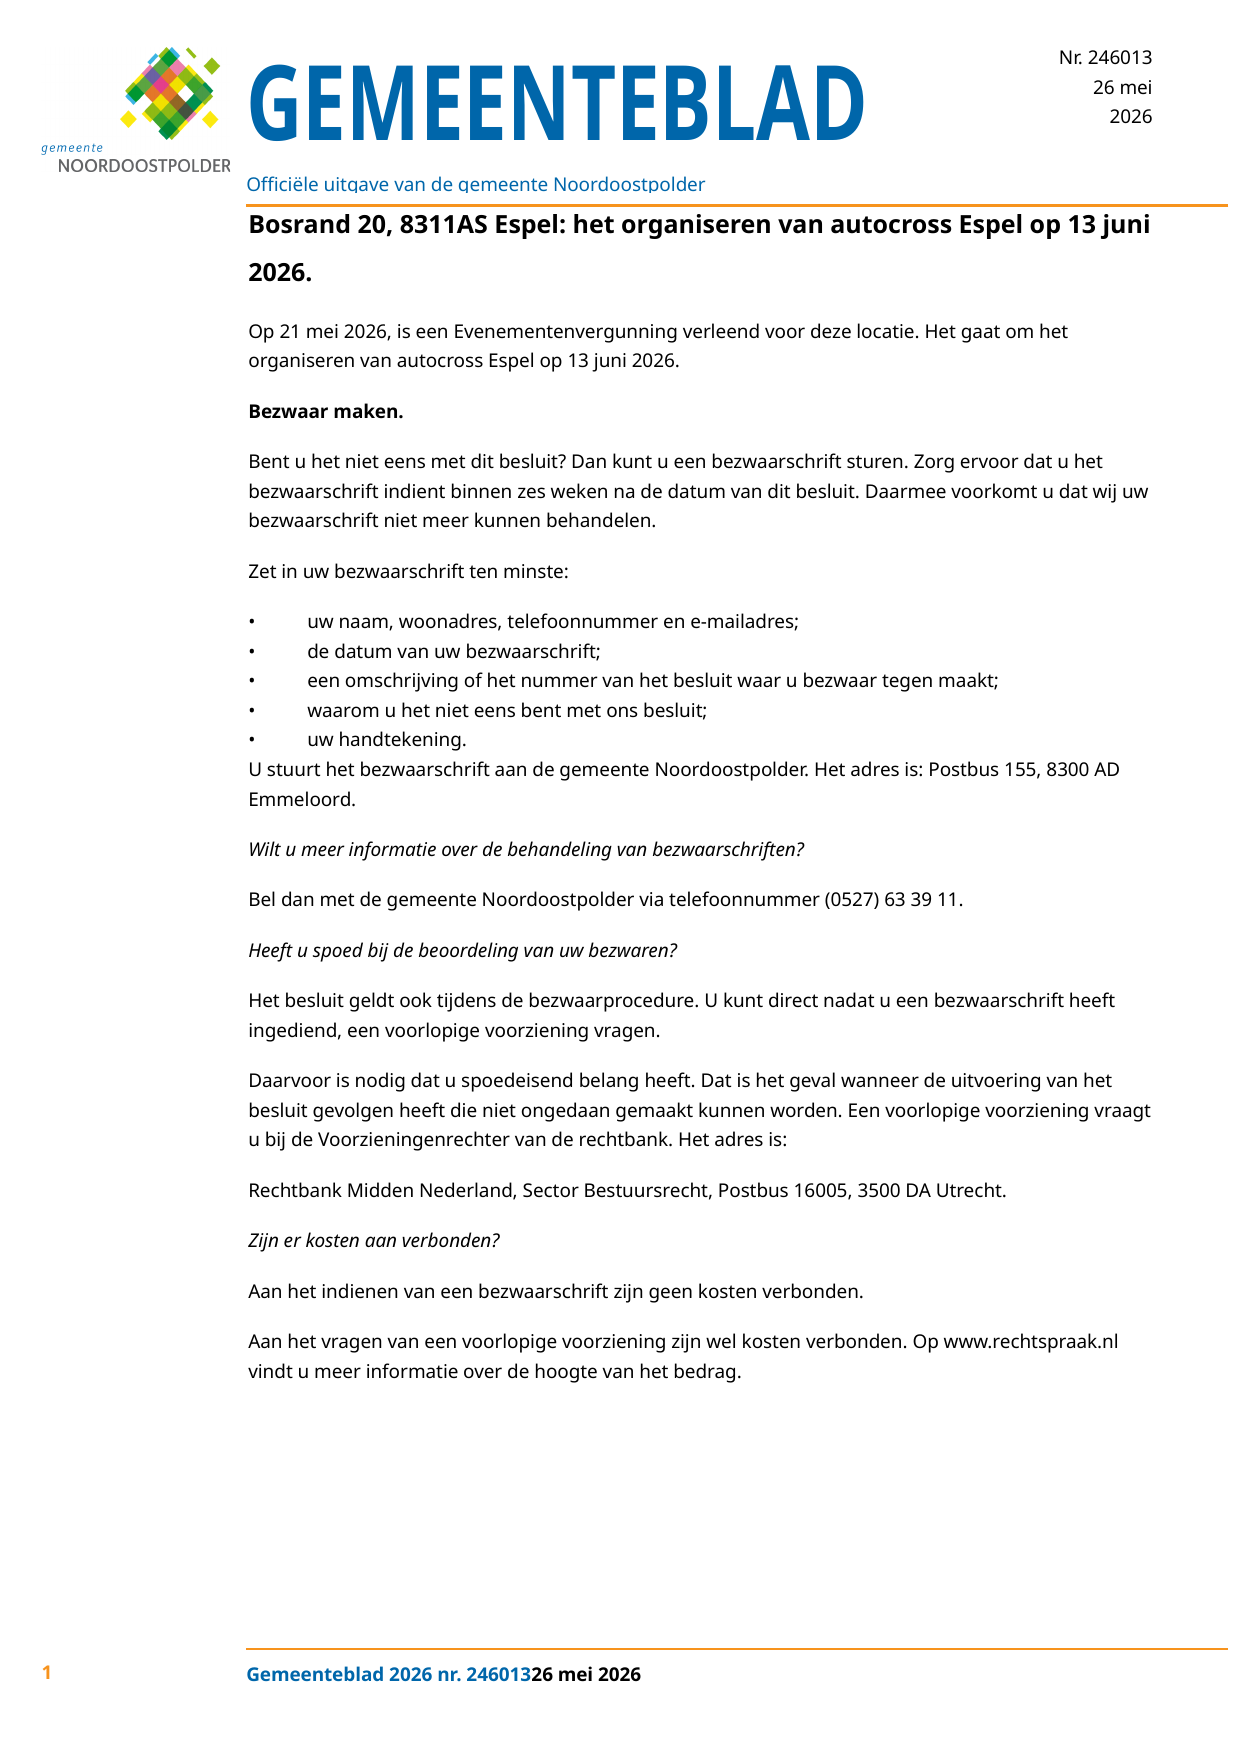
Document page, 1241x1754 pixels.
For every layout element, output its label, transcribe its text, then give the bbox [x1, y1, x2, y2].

text Bezwaar maken. [248, 398, 1152, 424]
text Bent u het niet eens met dit besluit? Dan kunt u een bezwaarschrift sturen. Zorg ervoor dat u het bezwaarschrift indient binnen zes weken na de datum van dit besluit. Daarmee voorkomt u dat wij uw bezwaarschrift niet meer kunnen behandelen. [248, 448, 1152, 533]
list de datum van uw bezwaarschrift; [248, 638, 1152, 664]
text Heeft u spoed bij de beoordeling van uw bezwaren? [248, 937, 1152, 963]
text Daarvoor is nodig dat u spoedeisend belang heeft. Dat is het geval wanneer de uitvoering van het besluit gevolgen heeft die niet ongedaan gemaakt kunnen worden. Een voorlopige voorziening vraagt u bij de Voorzieningenrechter van de rechtbank. Het adres is: [248, 1067, 1152, 1152]
text Wilt u meer informatie over de behandeling van bezwaarschriften? [248, 836, 1152, 862]
text Op 21 mei 2026, is een Evenementenvergunning verleend voor deze locatie. Het gaat om het organiseren van autocross Espel op 13 juni 2026. [248, 318, 1152, 373]
list uw naam, woonadres, telefoonnummer en e-mailadres; [248, 608, 1152, 634]
list waarom u het niet eens bent met ons besluit; [248, 697, 1152, 723]
list een omschrijving of het nummer van het besluit waar u bezwaar tegen maakt; [248, 667, 1152, 693]
picture [41, 47, 231, 172]
text U stuurt het bezwaarschrift aan de gemeente Noordoostpolder. Het adres is: Postbus 155, 8300 AD Emmeloord. [248, 756, 1152, 812]
text Aan het indienen van een bezwaarschrift zijn geen kosten verbonden. [248, 1278, 1152, 1304]
text Het besluit geldt ook tijdens de bezwaarprocedure. U kunt direct nadat u een bezwaarschrift heeft ingediend, een voorlopige voorziening vragen. [248, 987, 1152, 1043]
text Aan het vragen van een voorlopige voorziening zijn wel kosten verbonden. Op www.rechtspraak.nl vindt u meer informatie over de hoogte van het bedrag. [248, 1328, 1152, 1384]
text Bosrand 20, 8311AS Espel: het organiseren van autocross Espel op 13 juni 2026. [248, 207, 1152, 288]
text Rechtbank Midden Nederland, Sector Bestuursrecht, Postbus 16005, 3500 DA Utrecht. [248, 1177, 1152, 1203]
list uw handtekening. [248, 727, 1152, 752]
text Bel dan met de gemeente Noordoostpolder via telefoonnummer (0527) 63 39 11. [248, 887, 1152, 912]
text Zijn er kosten aan verbonden? [248, 1227, 1152, 1253]
text Zet in uw bezwaarschrift ten minste: [248, 558, 1152, 584]
